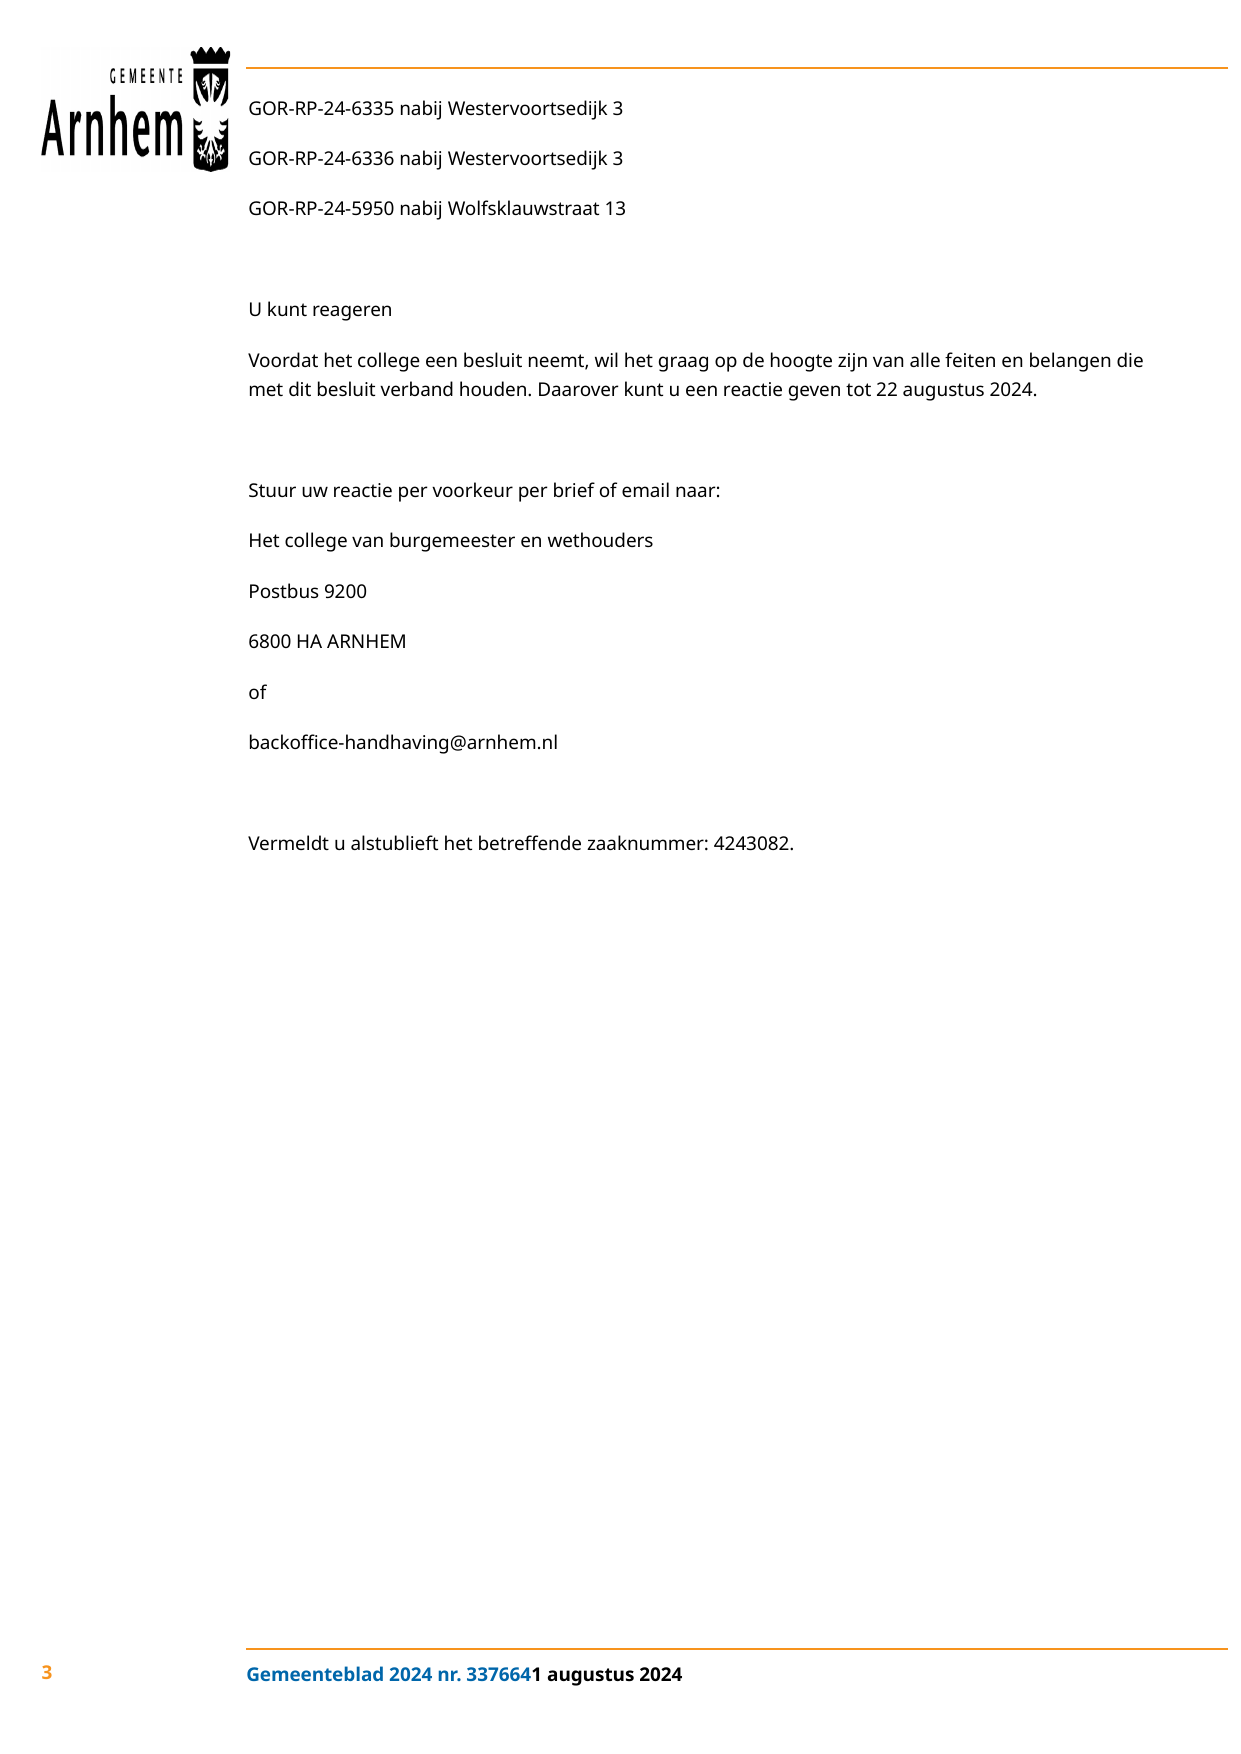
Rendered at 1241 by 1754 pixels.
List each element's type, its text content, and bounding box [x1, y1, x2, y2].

text of [248, 679, 1152, 705]
text GOR-RP-24-5950 nabij Wolfsklauwstraat 13 [248, 196, 1152, 221]
text backoffice-handhaving@arnhem.nl [248, 729, 1152, 755]
text Stuur uw reactie per voorkeur per brief of email naar: [248, 477, 1152, 503]
text GOR-RP-24-6336 nabij Westervoortsedijk 3 [248, 145, 1152, 171]
picture [41, 47, 231, 172]
text 6800 HA ARNHEM [248, 628, 1152, 654]
text Voordat het college een besluit neemt, wil het graag op de hoogte zijn van alle feiten en belangen die met dit besluit verband houden. Daarover kunt u een reactie geven tot 22 augustus 2024. [248, 347, 1152, 402]
text U kunt reageren [248, 296, 1152, 322]
text Het college van burgemeester en wethouders [248, 528, 1152, 553]
text Vermeldt u alstublieft het betreffende zaaknummer: 4243082. [248, 830, 1152, 856]
text Postbus 9200 [248, 578, 1152, 604]
text GOR-RP-24-6335 nabij Westervoortsedijk 3 [248, 95, 1152, 121]
